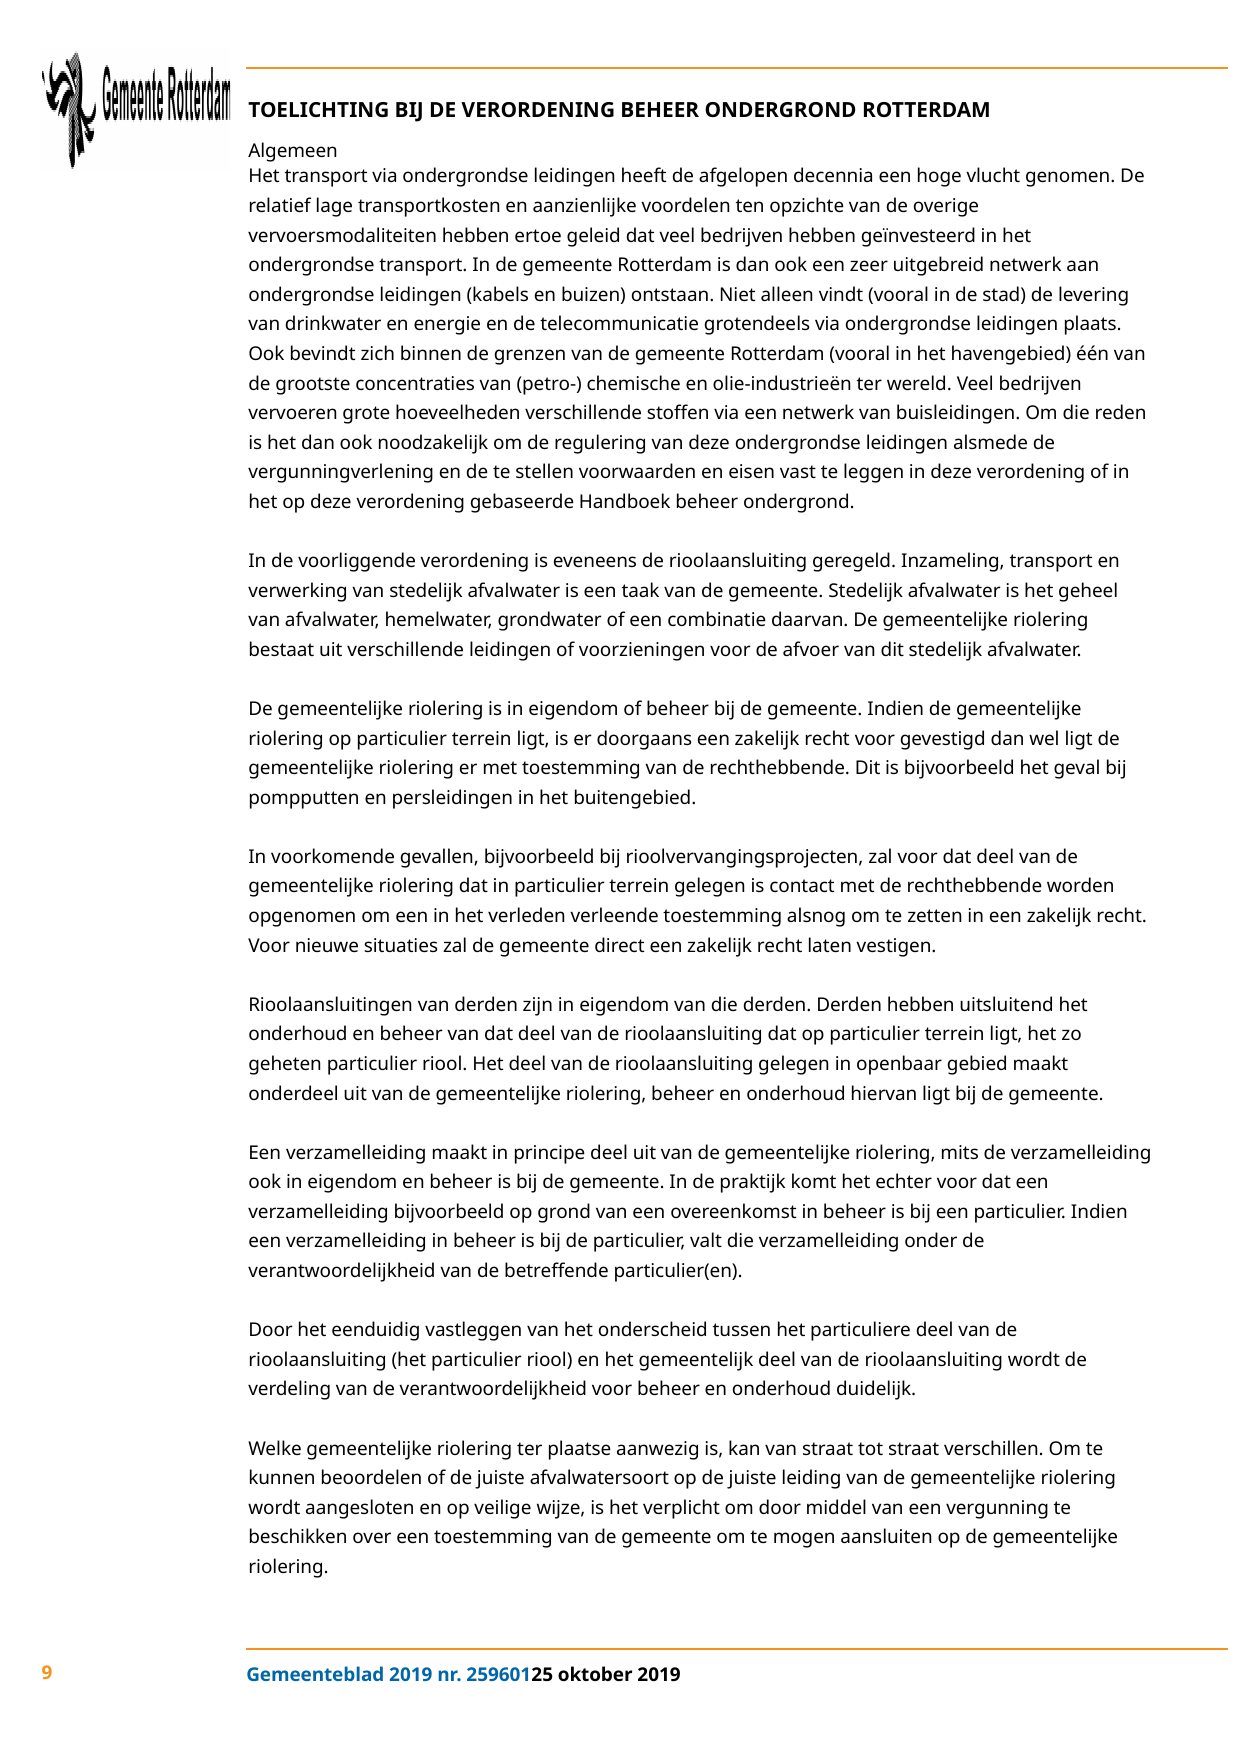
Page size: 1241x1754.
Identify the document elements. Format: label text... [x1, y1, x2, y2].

text Algemeen [248, 137, 1152, 163]
picture [41, 47, 231, 172]
text Welke gemeentelijke riolering ter plaatse aanwezig is, kan van straat tot straat verschillen. Om te kunnen beoordelen of de juiste afvalwatersoort op de juiste leiding van de gemeentelijke riolering wordt aangesloten en op veilige wijze, is het verplicht om door middel van een vergunning te beschikken over een toestemming van de gemeente om te mogen aansluiten op de gemeentelijke riolering. [248, 1435, 1152, 1579]
text Een verzamelleiding maakt in principe deel uit van de gemeentelijke riolering, mits de verzamelleiding ook in eigendom en beheer is bij de gemeente. In de praktijk komt het echter voor dat een verzamelleiding bijvoorbeeld op grond van een overeenkomst in beheer is bij een particulier. Indien een verzamelleiding in beheer is bij de particulier, valt die verzamelleiding onder de verantwoordelijkheid van de betreffende particulier(en). [248, 1139, 1152, 1283]
text TOELICHTING BIJ DE VERORDENING BEHEER ONDERGROND ROTTERDAM [248, 95, 1152, 123]
text Het transport via ondergrondse leidingen heeft de afgelopen decennia een hoge vlucht genomen. De relatief lage transportkosten en aanzienlijke voordelen ten opzichte van de overige vervoersmodaliteiten hebben ertoe geleid dat veel bedrijven hebben geïnvesteerd in het ondergrondse transport. In de gemeente Rotterdam is dan ook een zeer uitgebreid netwerk aan ondergrondse leidingen (kabels en buizen) ontstaan. Niet alleen vindt (vooral in de stad) de levering van drinkwater en energie en de telecommunicatie grotendeels via ondergrondse leidingen plaats. Ook bevindt zich binnen de grenzen van de gemeente Rotterdam (vooral in het havengebied) één van de grootste concentraties van (petro-) chemische en olie-industrieën ter wereld. Veel bedrijven vervoeren grote hoeveelheden verschillende stoffen via een netwerk van buisleidingen. Om die reden is het dan ook noodzakelijk om de regulering van deze ondergrondse leidingen alsmede de vergunningverlening en de te stellen voorwaarden en eisen vast te leggen in deze verordening of in het op deze verordening gebaseerde Handboek beheer ondergrond. [248, 163, 1152, 514]
text In voorkomende gevallen, bijvoorbeeld bij rioolvervangingsprojecten, zal voor dat deel van de gemeentelijke riolering dat in particulier terrein gelegen is contact met de rechthebbende worden opgenomen om een in het verleden verleende toestemming alsnog om te zetten in een zakelijk recht. Voor nieuwe situaties zal de gemeente direct een zakelijk recht laten vestigen. [248, 843, 1152, 957]
text Door het eenduidig vastleggen van het onderscheid tussen het particuliere deel van de rioolaansluiting (het particulier riool) en het gemeentelijk deel van de rioolaansluiting wordt de verdeling van de verantwoordelijkheid voor beheer en onderhoud duidelijk. [248, 1316, 1152, 1401]
text Rioolaansluitingen van derden zijn in eigendom van die derden. Derden hebben uitsluitend het onderhoud en beheer van dat deel van de rioolaansluiting dat op particulier terrein ligt, het zo geheten particulier riool. Het deel van de rioolaansluiting gelegen in openbaar gebied maakt onderdeel uit van de gemeentelijke riolering, beheer en onderhoud hiervan ligt bij de gemeente. [248, 991, 1152, 1105]
text De gemeentelijke riolering is in eigendom of beheer bij de gemeente. Indien de gemeentelijke riolering op particulier terrein ligt, is er doorgaans een zakelijk recht voor gevestigd dan wel ligt de gemeentelijke riolering er met toestemming van de rechthebbende. Dit is bijvoorbeeld het geval bij pompputten en persleidingen in het buitengebied. [248, 695, 1152, 809]
text In de voorliggende verordening is eveneens de rioolaansluiting geregeld. Inzameling, transport en verwerking van stedelijk afvalwater is een taak van de gemeente. Stedelijk afvalwater is het geheel van afvalwater, hemelwater, grondwater of een combinatie daarvan. De gemeentelijke riolering bestaat uit verschillende leidingen of voorzieningen voor de afvoer van dit stedelijk afvalwater. [248, 547, 1152, 662]
